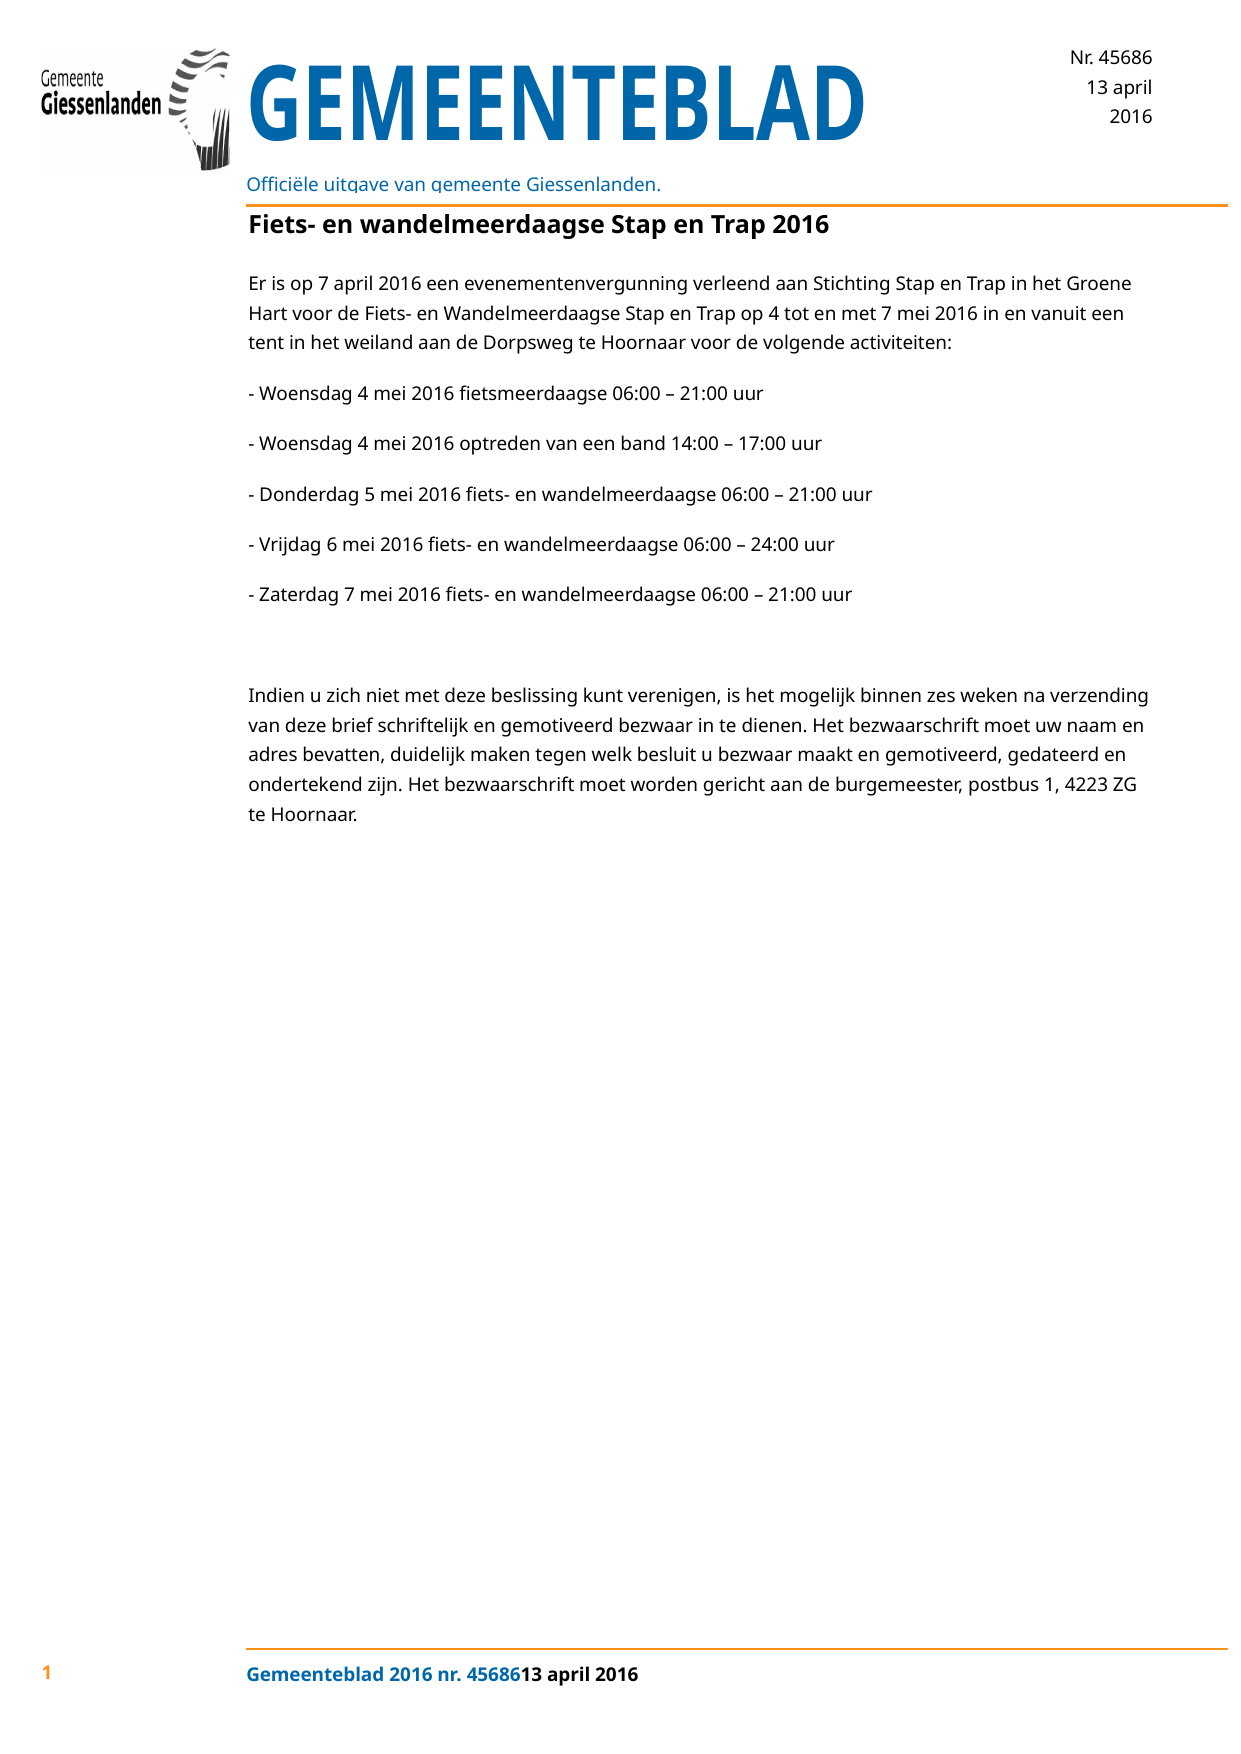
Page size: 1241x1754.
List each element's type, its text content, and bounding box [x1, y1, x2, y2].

text - Woensdag 4 mei 2016 optreden van een band 14:00 – 17:00 uur [248, 430, 1152, 456]
text Fiets- en wandelmeerdaagse Stap en Trap 2016 [248, 207, 1152, 241]
text Indien u zich niet met deze beslissing kunt verenigen, is het mogelijk binnen zes weken na verzending van deze brief schriftelijk en gemotiveerd bezwaar in te dienen. Het bezwaarschrift moet uw naam en adres bevatten, duidelijk maken tegen welk besluit u bezwaar maakt en gemotiveerd, gedateerd en ondertekend zijn. Het bezwaarschrift moet worden gericht aan de burgemeester, postbus 1, 4223 ZG te Hoornaar. [248, 682, 1152, 826]
text - Zaterdag 7 mei 2016 fiets- en wandelmeerdaagse 06:00 – 21:00 uur [248, 582, 1152, 607]
picture [41, 47, 231, 172]
text - Donderdag 5 mei 2016 fiets- en wandelmeerdaagse 06:00 – 21:00 uur [248, 481, 1152, 506]
text Er is op 7 april 2016 een evenementenvergunning verleend aan Stichting Stap en Trap in het Groene Hart voor de Fiets- en Wandelmeerdaagse Stap en Trap op 4 tot en met 7 mei 2016 in en vanuit een tent in het weiland aan de Dorpsweg te Hoornaar voor de volgende activiteiten: [248, 270, 1152, 355]
text - Woensdag 4 mei 2016 fietsmeerdaagse 06:00 – 21:00 uur [248, 380, 1152, 406]
text - Vrijdag 6 mei 2016 fiets- en wandelmeerdaagse 06:00 – 24:00 uur [248, 531, 1152, 557]
